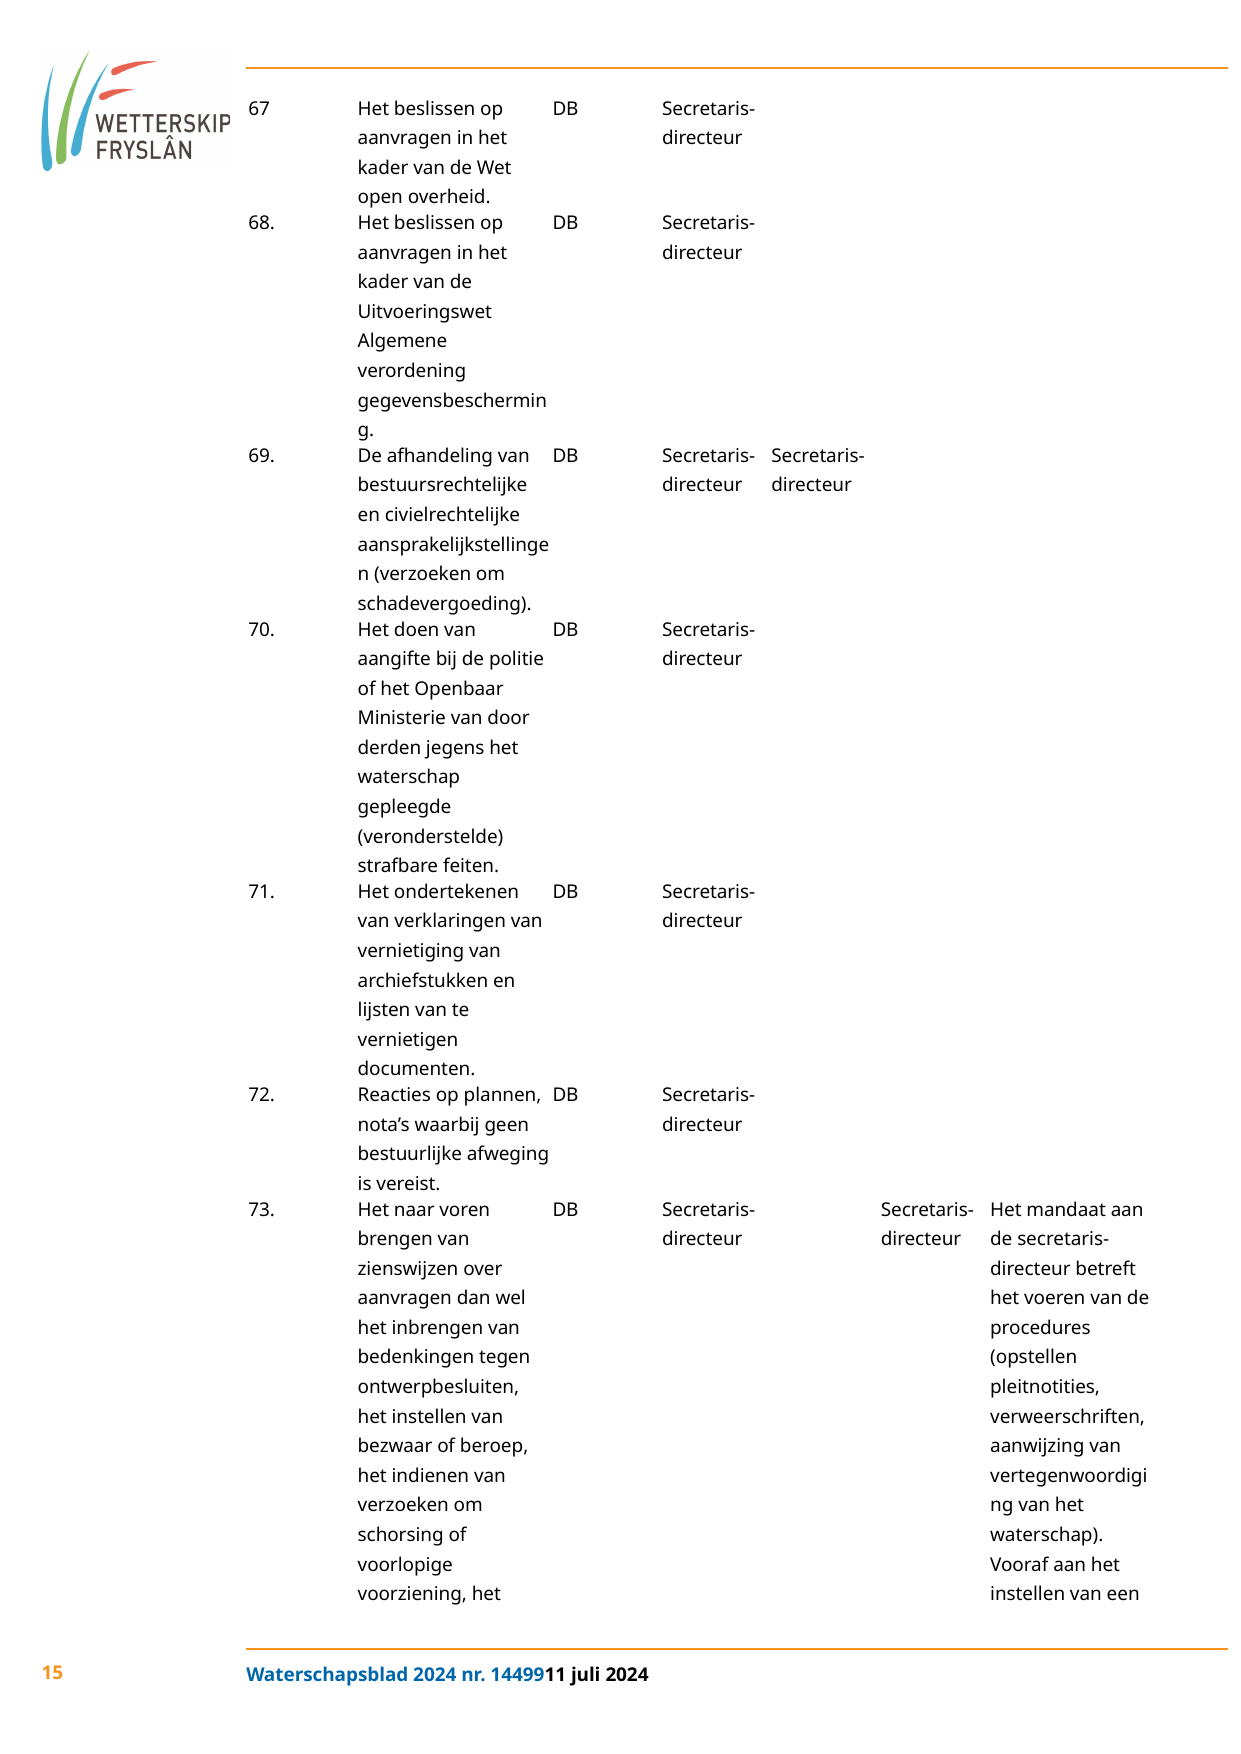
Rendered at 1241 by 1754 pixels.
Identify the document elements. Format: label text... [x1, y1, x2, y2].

table_cell [881, 1081, 990, 1196]
table_cell [771, 209, 881, 442]
table_cell [771, 1081, 881, 1196]
table_cell DB [552, 95, 662, 209]
table_cell 71. [248, 878, 357, 1081]
table_cell Het ondertekenen van verklaringen van vernietiging van archiefstukken en lijsten van te vernietigen documenten. [358, 878, 552, 1081]
table_cell Het beslissen op aanvragen in het kader van de Wet open overheid. [358, 95, 552, 209]
table_cell Secretaris-directeur [771, 442, 881, 616]
table_cell Het beslissen op aanvragen in het kader van de Uitvoeringswet Algemene verordening gegevensbescherming. [358, 209, 552, 442]
table_cell Secretaris-directeur [662, 1196, 771, 1606]
table_cell 70. [248, 616, 357, 878]
table_cell 72. [248, 1081, 357, 1196]
table_cell [881, 209, 990, 442]
table_cell [990, 878, 1152, 1081]
table_cell Reacties op plannen, nota’s waarbij geen bestuurlijke afweging is vereist. [358, 1081, 552, 1196]
table_cell [771, 1196, 881, 1606]
table_cell [881, 95, 990, 209]
table_cell DB [552, 878, 662, 1081]
table_cell DB [552, 209, 662, 442]
table_cell Secretaris-directeur [662, 878, 771, 1081]
table_cell Het doen van aangifte bij de politie of het Openbaar Ministerie van door derden jegens het waterschap gepleegde (veronderstelde) strafbare feiten. [358, 616, 552, 878]
table_cell [990, 442, 1152, 616]
table_cell Secretaris-directeur [662, 209, 771, 442]
table_cell [990, 95, 1152, 209]
table_cell 73. [248, 1196, 357, 1606]
table_cell [881, 878, 990, 1081]
table_cell [881, 442, 990, 616]
table_cell [771, 95, 881, 209]
table_cell Het naar voren brengen van zienswijzen over aanvragen dan wel het inbrengen van bedenkingen tegen ontwerpbesluiten, het instellen van bezwaar of beroep, het indienen van verzoeken om schorsing of voorlopige voorziening, het [358, 1196, 552, 1606]
table_cell De afhandeling van bestuursrechtelijke en civielrechtelijke aansprakelijkstellingen (verzoeken om schadevergoeding). [358, 442, 552, 616]
table_cell 69. [248, 442, 357, 616]
table_cell Secretaris-directeur [662, 95, 771, 209]
table_cell [771, 616, 881, 878]
table_cell DB [552, 442, 662, 616]
table_cell [881, 616, 990, 878]
table_cell Secretaris-directeur [662, 616, 771, 878]
table_cell DB [552, 1081, 662, 1196]
table_cell 67 [248, 95, 357, 209]
table_cell Secretaris-directeur [662, 1081, 771, 1196]
table_cell [990, 616, 1152, 878]
table_cell [990, 209, 1152, 442]
table_cell DB [552, 1196, 662, 1606]
table_cell DB [552, 616, 662, 878]
picture [41, 47, 231, 172]
table_cell Secretaris-directeur [881, 1196, 990, 1606]
table_cell 68. [248, 209, 357, 442]
table_cell Secretaris-directeur [662, 442, 771, 616]
table_cell Het mandaat aan de secretaris-directeur betreft het voeren van de procedures (opstellen pleitnotities, verweerschriften, aanwijzing van vertegenwoordiging van het waterschap). Vooraf aan het instellen van een [990, 1196, 1152, 1606]
table_cell [771, 878, 881, 1081]
table_cell [990, 1081, 1152, 1196]
